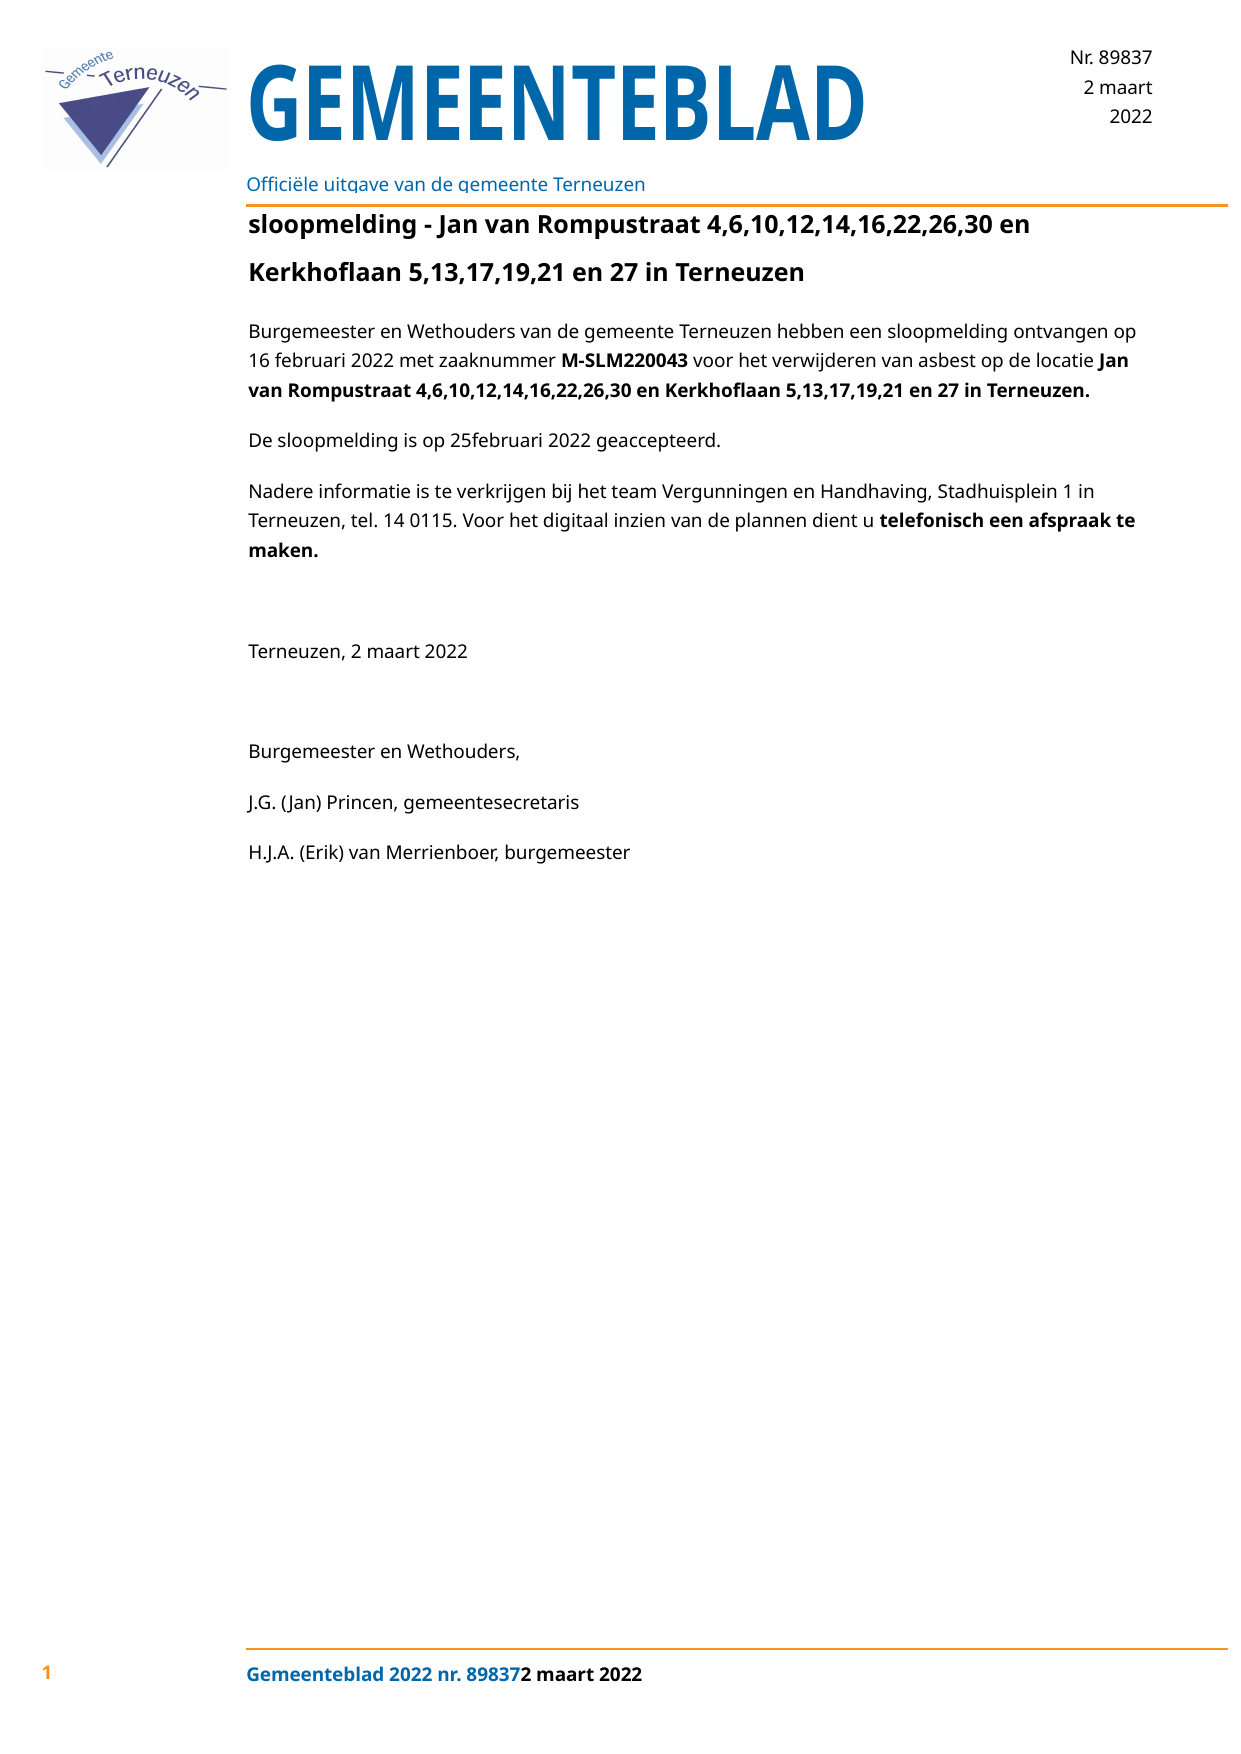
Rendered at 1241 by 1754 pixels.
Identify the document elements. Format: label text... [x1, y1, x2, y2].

text Nadere informatie is te verkrijgen bij het team Vergunningen en Handhaving, Stadhuisplein 1 in Terneuzen, tel. 14 0115. Voor het digitaal inzien van de plannen dient u telefonisch een afspraak te maken. [248, 478, 1152, 563]
text Terneuzen, 2 maart 2022 [248, 638, 1152, 664]
picture [41, 47, 231, 172]
text Burgemeester en Wethouders van de gemeente Terneuzen hebben een sloopmelding ontvangen op 16 februari 2022 met zaaknummer M-SLM220043 voor het verwijderen van asbest op de locatie Jan van Rompustraat 4,6,10,12,14,16,22,26,30 en Kerkhoflaan 5,13,17,19,21 en 27 in Terneuzen. [248, 318, 1152, 403]
text Burgemeester en Wethouders, [248, 739, 1152, 764]
text De sloopmelding is op 25februari 2022 geaccepteerd. [248, 427, 1152, 453]
text sloopmelding - Jan van Rompustraat 4,6,10,12,14,16,22,26,30 en Kerkhoflaan 5,13,17,19,21 en 27 in Terneuzen [248, 207, 1152, 288]
text J.G. (Jan) Princen, gemeentesecretaris [248, 789, 1152, 815]
text H.J.A. (Erik) van Merrienboer, burgemeester [248, 839, 1152, 865]
